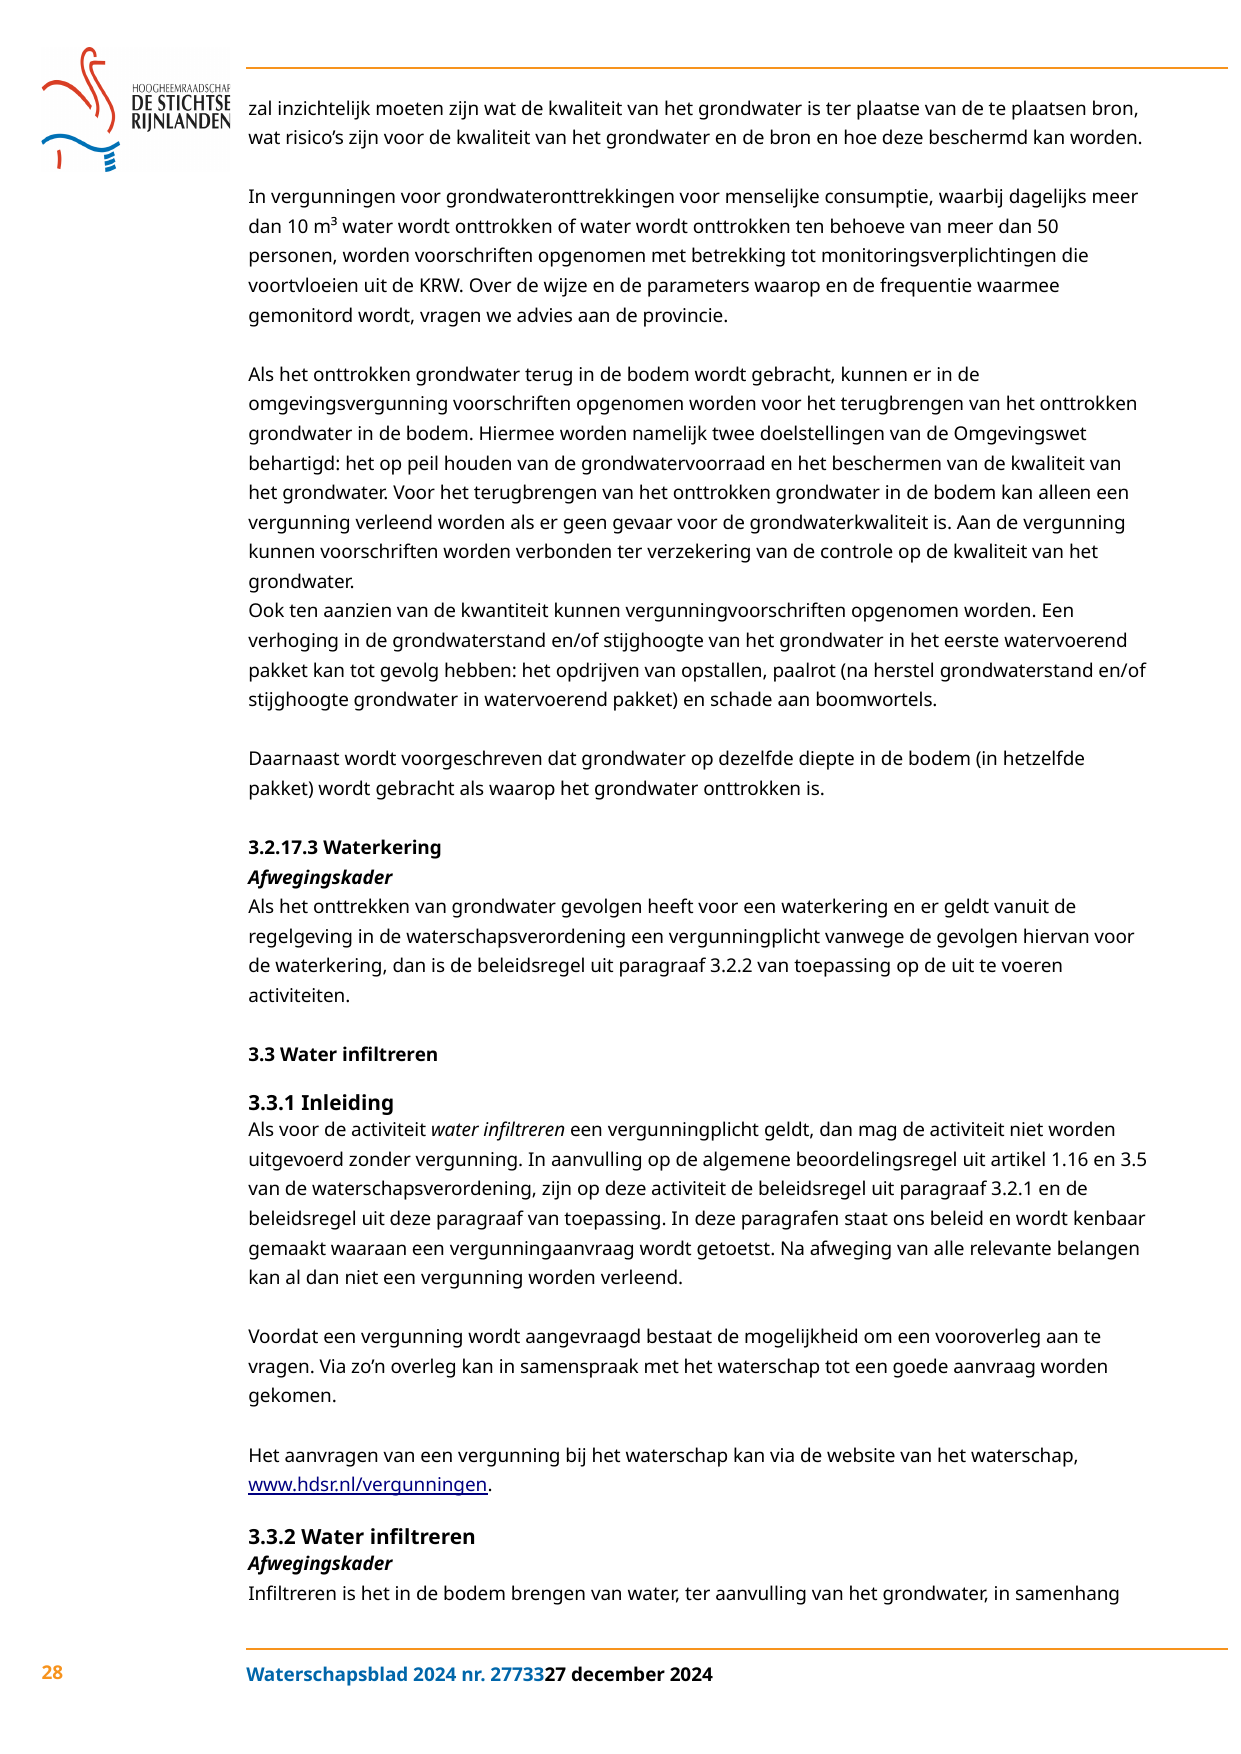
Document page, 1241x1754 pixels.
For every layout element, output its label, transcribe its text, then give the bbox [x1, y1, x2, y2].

text Het aanvragen van een vergunning bij het waterschap kan via de website van het waterschap, www.hdsr.nl/vergunningen. [248, 1442, 1152, 1497]
text 3.2.17.3 Waterkering [248, 834, 1152, 860]
text Afwegingskader [248, 864, 1152, 890]
text 3.3.2 Water infiltreren [248, 1522, 1152, 1550]
text In vergunningen voor grondwateronttrekkingen voor menselijke consumptie, waarbij dagelijks meer dan 10 m³ water wordt onttrokken of water wordt onttrokken ten behoeve van meer dan 50 personen, worden voorschriften opgenomen met betrekking tot monitoringsverplichtingen die voortvloeien uit de KRW. Over de wijze en de parameters waarop en de frequentie waarmee gemonitord wordt, vragen we advies aan de provincie. [248, 183, 1152, 328]
text Als het onttrekken van grondwater gevolgen heeft voor een waterkering en er geldt vanuit de regelgeving in de waterschapsverordening een vergunningplicht vanwege de gevolgen hiervan voor de waterkering, dan is de beleidsregel uit paragraaf 3.2.2 van toepassing op de uit te voeren activiteiten. [248, 893, 1152, 1008]
text Als het onttrokken grondwater terug in de bodem wordt gebracht, kunnen er in de omgevingsvergunning voorschriften opgenomen worden voor het terugbrengen van het onttrokken grondwater in de bodem. Hiermee worden namelijk twee doelstellingen van de Omgevingswet behartigd: het op peil houden van de grondwatervoorraad en het beschermen van de kwaliteit van het grondwater. Voor het terugbrengen van het onttrokken grondwater in de bodem kan alleen een vergunning verleend worden als er geen gevaar voor de grondwaterkwaliteit is. Aan de vergunning kunnen voorschriften worden verbonden ter verzekering van de controle op de kwaliteit van het grondwater. [248, 361, 1152, 594]
text Daarnaast wordt voorgeschreven dat grondwater op dezelfde diepte in de bodem (in hetzelfde pakket) wordt gebracht als waarop het grondwater onttrokken is. [248, 746, 1152, 801]
picture [41, 47, 231, 172]
text Ook ten aanzien van de kwantiteit kunnen vergunningvoorschriften opgenomen worden. Een verhoging in de grondwaterstand en/of stijghoogte van het grondwater in het eerste watervoerend pakket kan tot gevolg hebben: het opdrijven van opstallen, paalrot (na herstel grondwaterstand en/of stijghoogte grondwater in watervoerend pakket) en schade aan boomwortels. [248, 598, 1152, 712]
text 3.3.1 Inleiding [248, 1088, 1152, 1116]
text Als voor de activiteit water infiltreren een vergunningplicht geldt, dan mag de activiteit niet worden uitgevoerd zonder vergunning. In aanvulling op de algemene beoordelingsregel uit artikel 1.16 en 3.5 van de waterschapsverordening, zijn op deze activiteit de beleidsregel uit paragraaf 3.2.1 en de beleidsregel uit deze paragraaf van toepassing. In deze paragrafen staat ons beleid en wordt kenbaar gemaakt waaraan een vergunningaanvraag wordt getoetst. Na afweging van alle relevante belangen kan al dan niet een vergunning worden verleend. [248, 1116, 1152, 1290]
text Voordat een vergunning wordt aangevraagd bestaat de mogelijkheid om een vooroverleg aan te vragen. Via zo’n overleg kan in samenspraak met het waterschap tot een goede aanvraag worden gekomen. [248, 1323, 1152, 1408]
text zal inzichtelijk moeten zijn wat de kwaliteit van het grondwater is ter plaatse van de te plaatsen bron, wat risico’s zijn voor de kwaliteit van het grondwater en de bron en hoe deze beschermd kan worden. [248, 95, 1152, 150]
text 3.3 Water infiltreren [248, 1041, 1152, 1067]
text Infiltreren is het in de bodem brengen van water, ter aanvulling van het grondwater, in samenhang [248, 1580, 1152, 1606]
text Afwegingskader [248, 1550, 1152, 1576]
